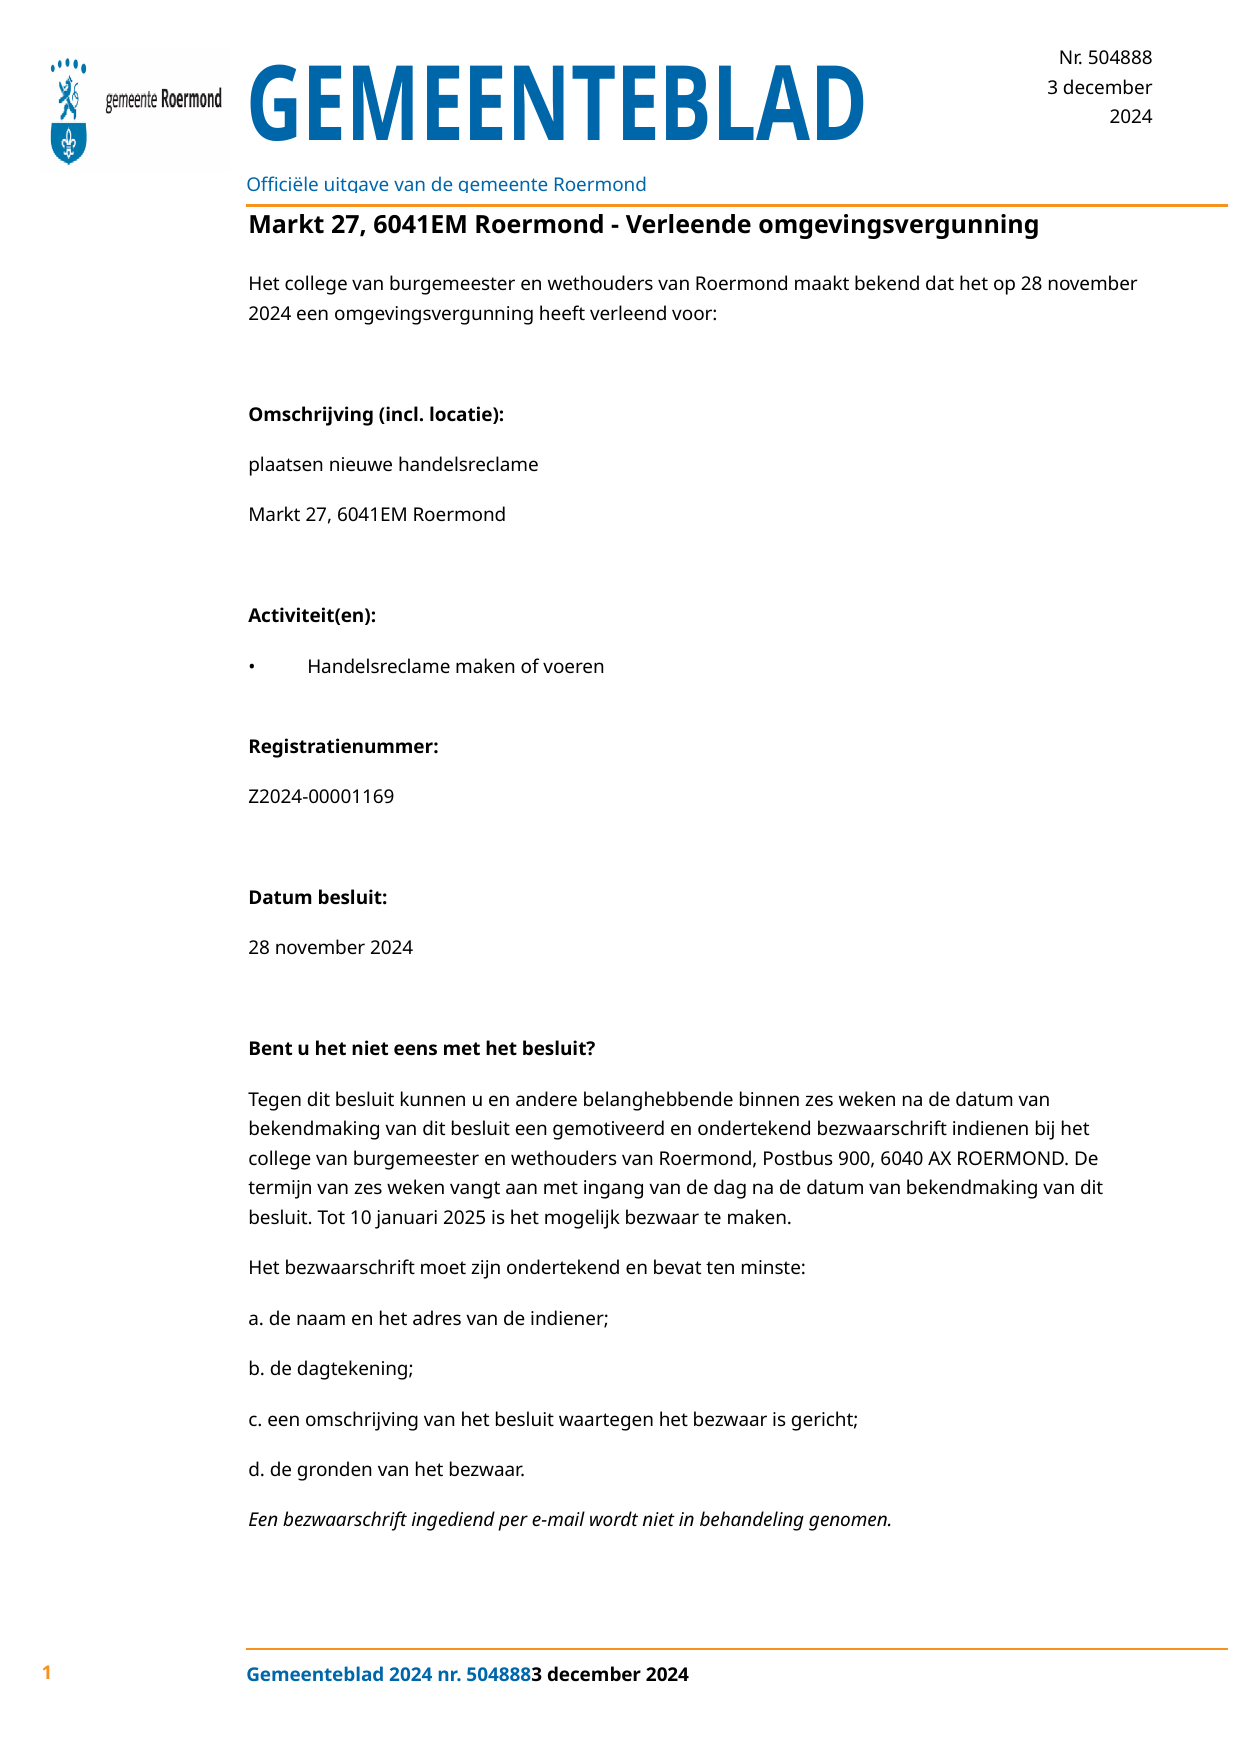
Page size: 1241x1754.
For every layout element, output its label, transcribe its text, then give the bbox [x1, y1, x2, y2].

text Tegen dit besluit kunnen u en andere belanghebbende binnen zes weken na de datum van bekendmaking van dit besluit een gemotiveerd en ondertekend bezwaarschrift indienen bij het college van burgemeester en wethouders van Roermond, Postbus 900, 6040 AX ROERMOND. De termijn van zes weken vangt aan met ingang van de dag na de datum van bekendmaking van dit besluit. Tot 10 januari 2025 is het mogelijk bezwaar te maken. [248, 1086, 1152, 1230]
text Het bezwaarschrift moet zijn ondertekend en bevat ten minste: [248, 1254, 1152, 1280]
picture [41, 47, 231, 172]
text Markt 27, 6041EM Roermond - Verleende omgevingsvergunning [248, 207, 1152, 241]
list Handelsreclame maken of voeren [248, 653, 1152, 678]
text Omschrijving (incl. locatie): [248, 401, 1152, 426]
text b. de dagtekening; [248, 1355, 1152, 1381]
text Het college van burgemeester en wethouders van Roermond maakt bekend dat het op 28 november 2024 een omgevingsvergunning heeft verleend voor: [248, 270, 1152, 326]
text Bent u het niet eens met het besluit? [248, 1035, 1152, 1061]
text plaatsen nieuwe handelsreclame [248, 451, 1152, 477]
text Een bezwaarschrift ingediend per e-mail wordt niet in behandeling genomen. [248, 1507, 1152, 1532]
text Datum besluit: [248, 884, 1152, 910]
text Registratienummer: [248, 733, 1152, 758]
text c. een omschrijving van het besluit waartegen het bezwaar is gericht; [248, 1406, 1152, 1431]
text Activiteit(en): [248, 602, 1152, 628]
text Z2024-00001169 [248, 783, 1152, 809]
text Markt 27, 6041EM Roermond [248, 502, 1152, 527]
text a. de naam en het adres van de indiener; [248, 1305, 1152, 1331]
text d. de gronden van het bezwaar. [248, 1456, 1152, 1482]
text 28 november 2024 [248, 934, 1152, 960]
